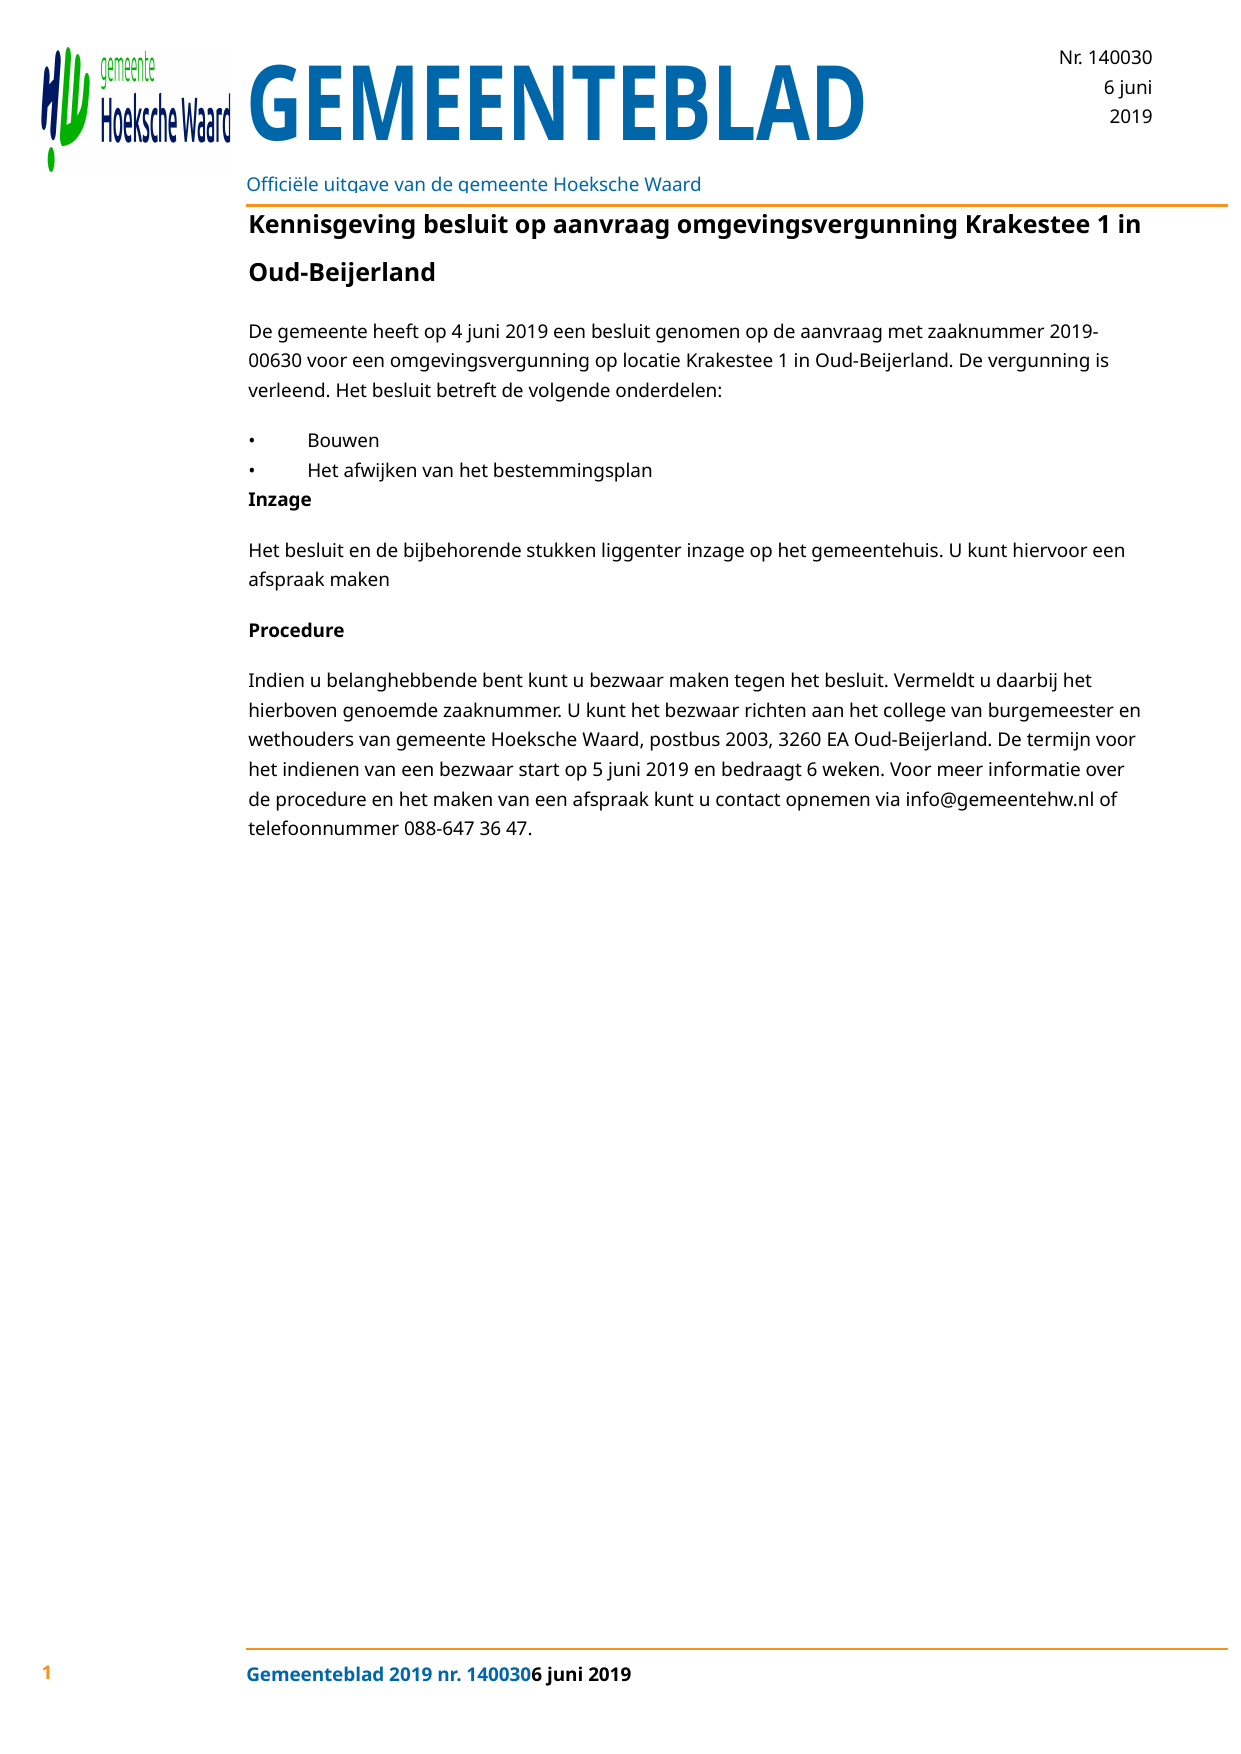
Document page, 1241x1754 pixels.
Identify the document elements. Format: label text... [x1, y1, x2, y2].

picture [41, 47, 231, 172]
text Het besluit en de bijbehorende stukken liggenter inzage op het gemeentehuis. U kunt hiervoor een afspraak maken [248, 537, 1152, 592]
list Bouwen [248, 427, 1152, 453]
text Indien u belanghebbende bent kunt u bezwaar maken tegen het besluit. Vermeldt u daarbij het hierboven genoemde zaaknummer. U kunt het bezwaar richten aan het college van burgemeester en wethouders van gemeente Hoeksche Waard, postbus 2003, 3260 EA Oud-Beijerland. De termijn voor het indienen van een bezwaar start op 5 juni 2019 en bedraagt 6 weken. Voor meer informatie over de procedure en het maken van een afspraak kunt u contact opnemen via info@gemeentehw.nl of telefoonnummer 088-647 36 47. [248, 667, 1152, 841]
text Kennisgeving besluit op aanvraag omgevingsvergunning Krakestee 1 in Oud-Beijerland [248, 207, 1152, 288]
list Het afwijken van het bestemmingsplan [248, 457, 1152, 483]
text Inzage [248, 487, 1152, 512]
text De gemeente heeft op 4 juni 2019 een besluit genomen op de aanvraag met zaaknummer 2019-00630 voor een omgevingsvergunning op locatie Krakestee 1 in Oud-Beijerland. De vergunning is verleend. Het besluit betreft de volgende onderdelen: [248, 318, 1152, 403]
text Procedure [248, 617, 1152, 643]
